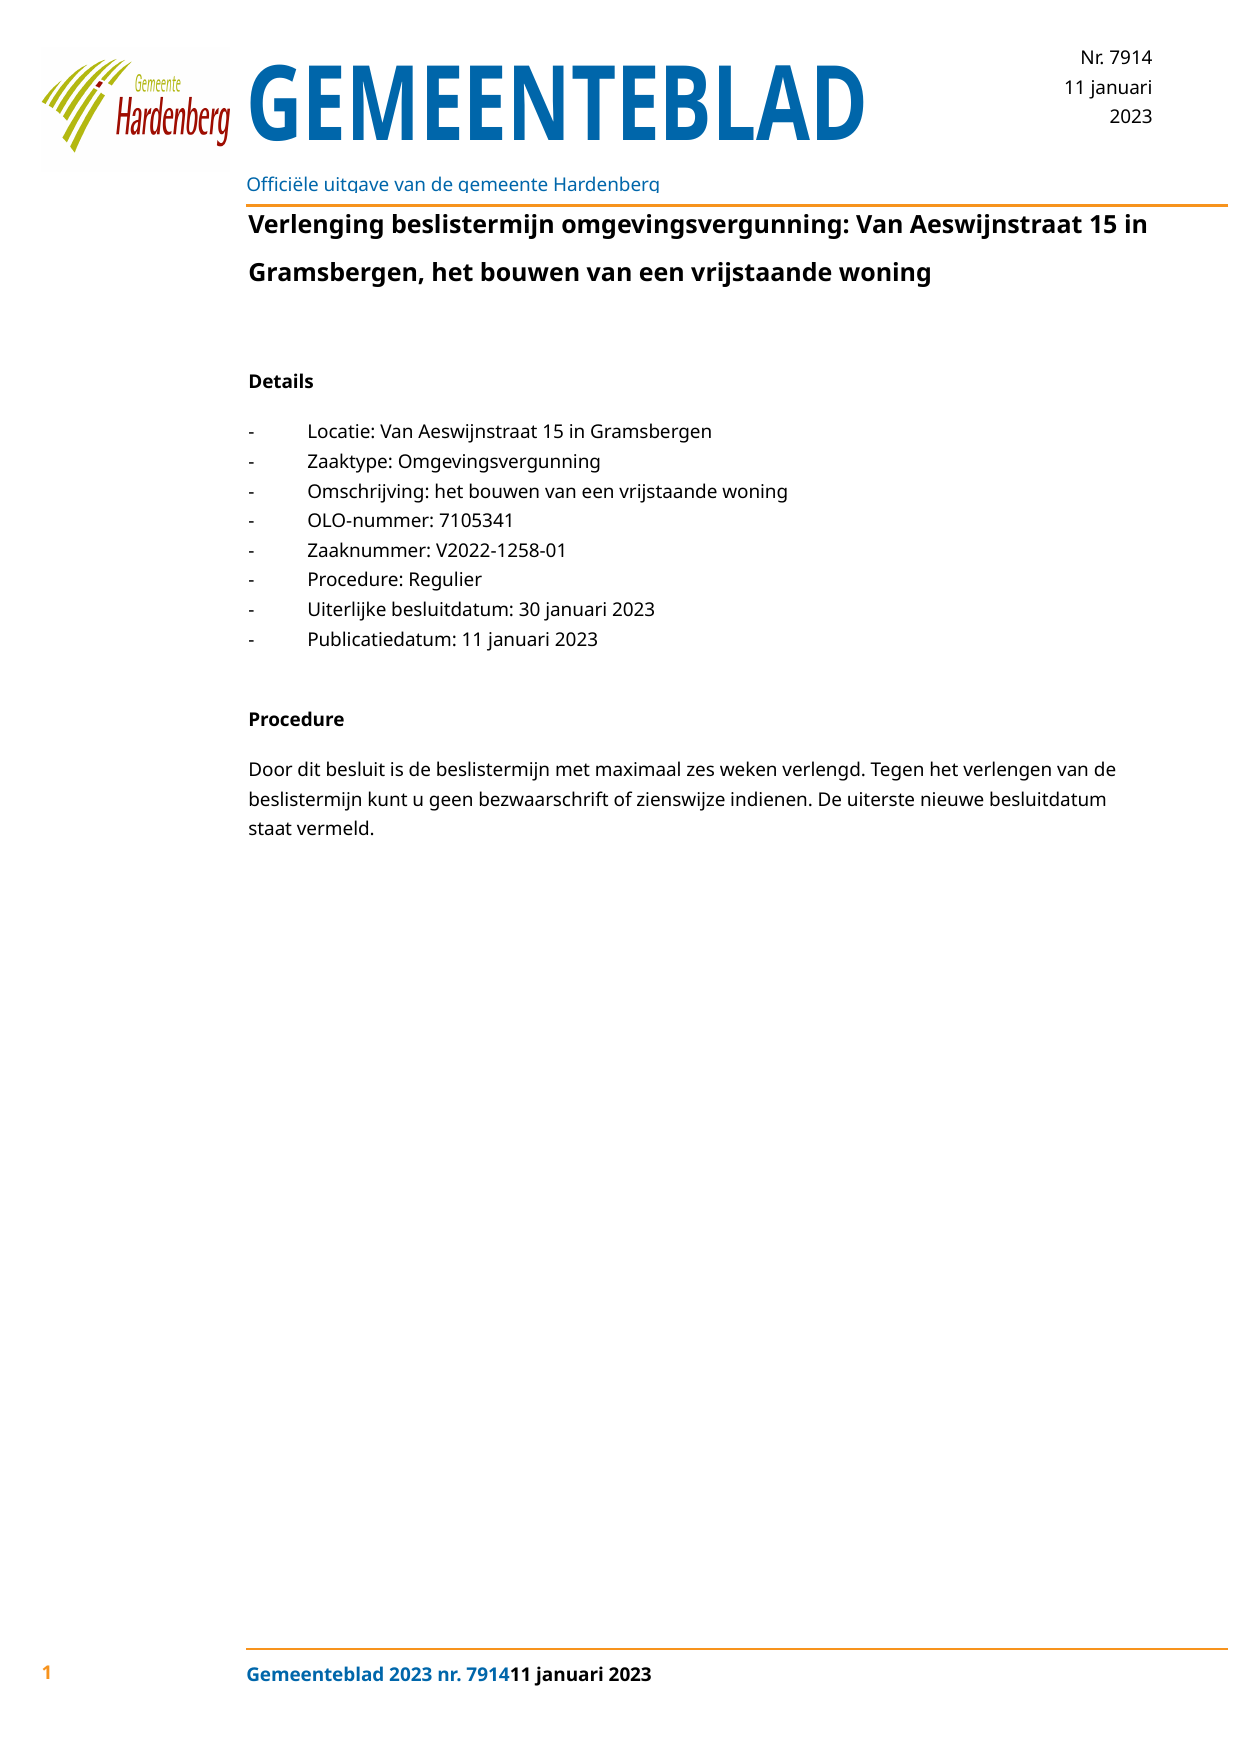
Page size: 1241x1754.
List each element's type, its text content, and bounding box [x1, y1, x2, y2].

list Zaaktype: Omgevingsvergunning [248, 448, 1152, 474]
list Publicatiedatum: 11 januari 2023 [248, 626, 1152, 652]
text Verlenging beslistermijn omgevingsvergunning: Van Aeswijnstraat 15 in Gramsbergen, het bouwen van een vrijstaande woning [248, 207, 1152, 288]
text Door dit besluit is de beslistermijn met maximaal zes weken verlengd. Tegen het verlengen van de beslistermijn kunt u geen bezwaarschrift of zienswijze indienen. De uiterste nieuwe besluitdatum staat vermeld. [248, 756, 1152, 841]
picture [41, 47, 231, 172]
list Locatie: Van Aeswijnstraat 15 in Gramsbergen [248, 419, 1152, 444]
list Procedure: Regulier [248, 567, 1152, 592]
list Omschrijving: het bouwen van een vrijstaande woning [248, 478, 1152, 504]
text Procedure [248, 706, 1152, 732]
list OLO-nummer: 7105341 [248, 507, 1152, 533]
list Zaaknummer: V2022-1258-01 [248, 537, 1152, 563]
text Details [248, 368, 1152, 394]
list Uiterlijke besluitdatum: 30 januari 2023 [248, 596, 1152, 622]
